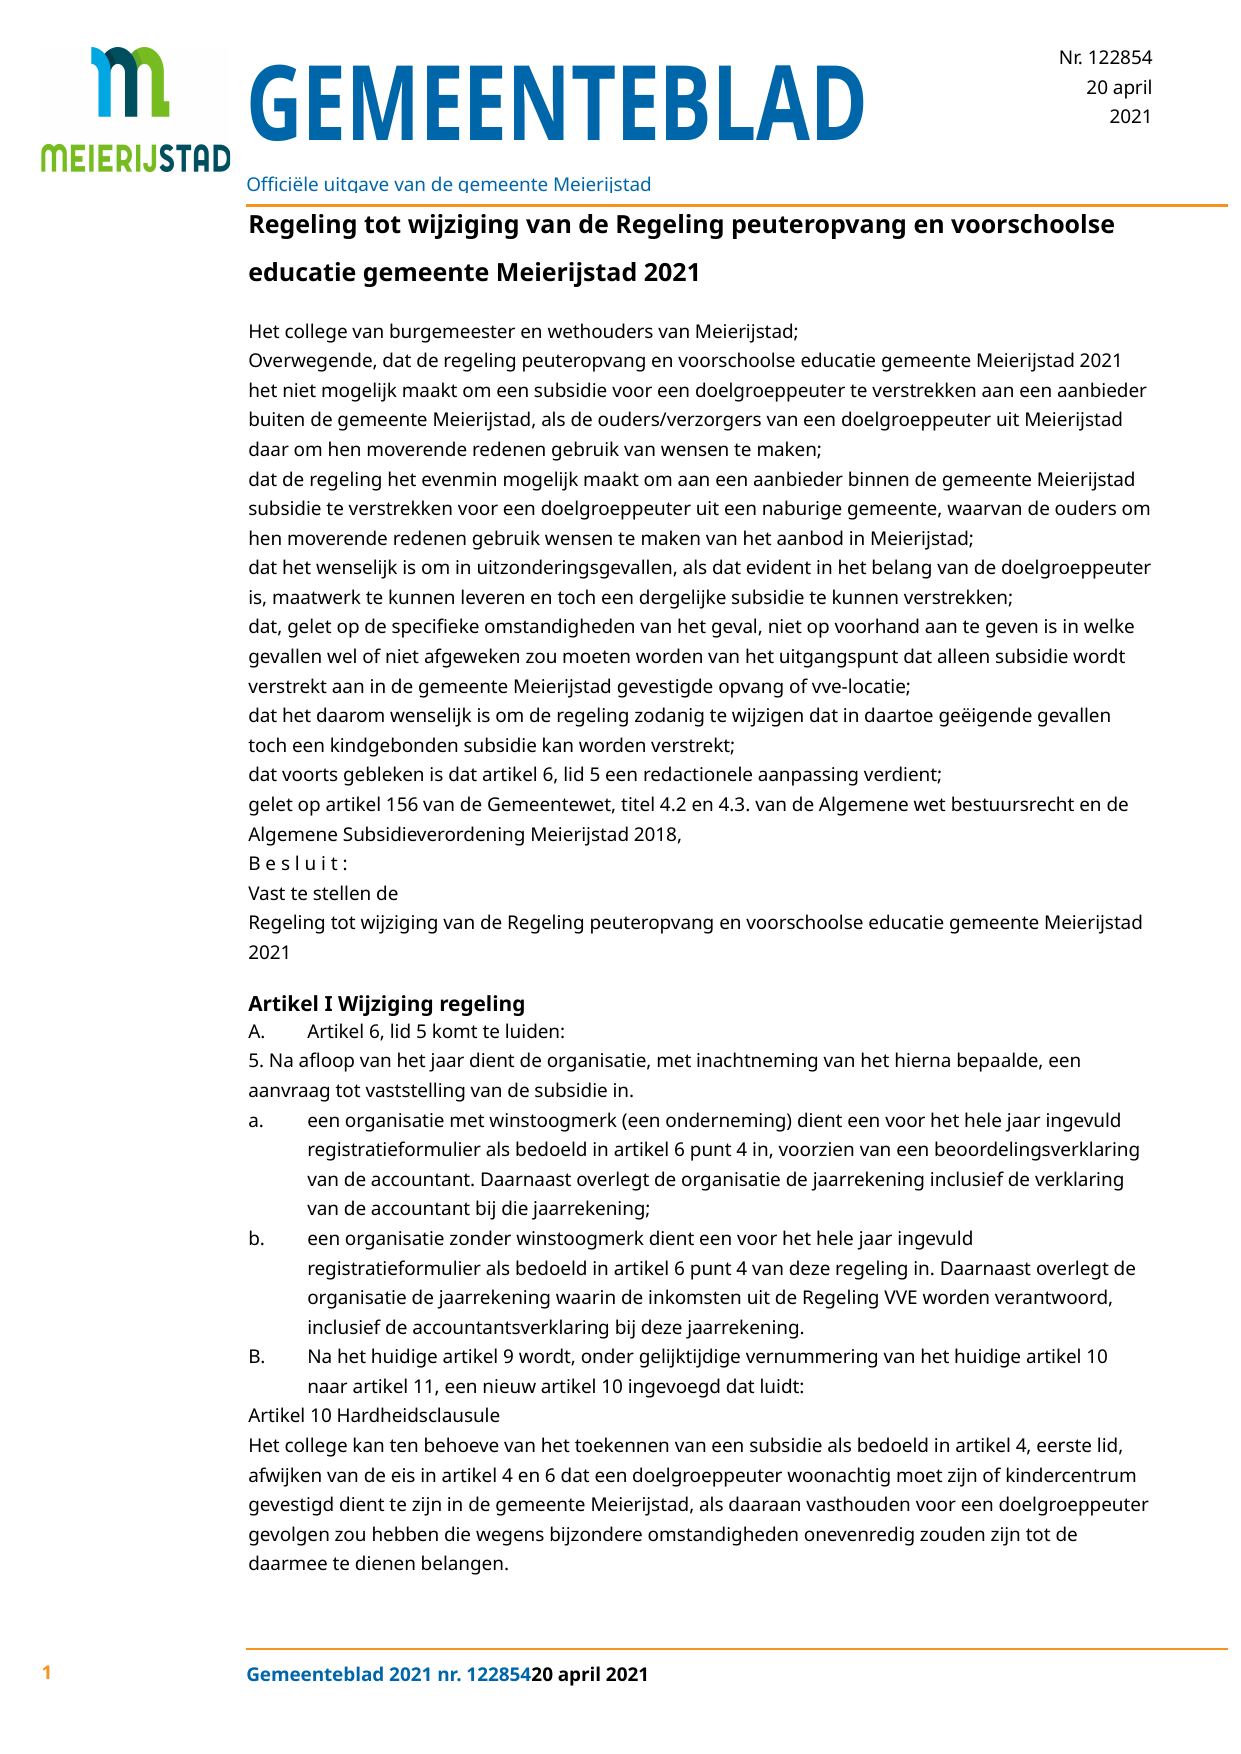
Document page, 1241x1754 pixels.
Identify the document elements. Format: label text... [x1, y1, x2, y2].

text Overwegende, dat de regeling peuteropvang en voorschoolse educatie gemeente Meierijstad 2021 het niet mogelijk maakt om een subsidie voor een doelgroeppeuter te verstrekken aan een aanbieder buiten de gemeente Meierijstad, als de ouders/verzorgers van een doelgroeppeuter uit Meierijstad daar om hen moverende redenen gebruik van wensen te maken; [248, 347, 1152, 462]
text dat het daarom wenselijk is om de regeling zodanig te wijzigen dat in daartoe geëigende gevallen toch een kindgebonden subsidie kan worden verstrekt; [248, 702, 1152, 758]
text Regeling tot wijziging van de Regeling peuteropvang en voorschoolse educatie gemeente Meierijstad 2021 [248, 909, 1152, 965]
text Artikel I Wijziging regeling [248, 989, 1152, 1018]
text Artikel 10 Hardheidsclausule [248, 1403, 1152, 1428]
text Regeling tot wijziging van de Regeling peuteropvang en voorschoolse educatie gemeente Meierijstad 2021 [248, 207, 1152, 288]
text dat, gelet op de specifieke omstandigheden van het geval, niet op voorhand aan te geven is in welke gevallen wel of niet afgeweken zou moeten worden van het uitgangspunt dat alleen subsidie wordt verstrekt aan in de gemeente Meierijstad gevestigde opvang of vve-locatie; [248, 614, 1152, 699]
text Het college van burgemeester en wethouders van Meierijstad; [248, 318, 1152, 344]
list Na het huidige artikel 9 wordt, onder gelijktijdige vernummering van het huidige artikel 10 naar artikel 11, een nieuw artikel 10 ingevoegd dat luidt: [248, 1343, 1152, 1399]
text dat het wenselijk is om in uitzonderingsgevallen, als dat evident in het belang van de doelgroeppeuter is, maatwerk te kunnen leveren en toch een dergelijke subsidie te kunnen verstrekken; [248, 554, 1152, 610]
text dat de regeling het evenmin mogelijk maakt om aan een aanbieder binnen de gemeente Meierijstad subsidie te verstrekken voor een doelgroeppeuter uit een naburige gemeente, waarvan de ouders om hen moverende redenen gebruik wensen te maken van het aanbod in Meierijstad; [248, 466, 1152, 551]
text 5. Na afloop van het jaar dient de organisatie, met inachtneming van het hierna bepaalde, een aanvraag tot vaststelling van de subsidie in. [248, 1048, 1152, 1103]
list een organisatie met winstoogmerk (een onderneming) dient een voor het hele jaar ingevuld registratieformulier als bedoeld in artikel 6 punt 4 in, voorzien van een beoordelingsverklaring van de accountant. Daarnaast overlegt de organisatie de jaarrekening inclusief de verklaring van de accountant bij die jaarrekening; [248, 1107, 1152, 1221]
list een organisatie zonder winstoogmerk dient een voor het hele jaar ingevuld registratieformulier als bedoeld in artikel 6 punt 4 van deze regeling in. Daarnaast overlegt de organisatie de jaarrekening waarin de inkomsten uit de Regeling VVE worden verantwoord, inclusief de accountantsverklaring bij deze jaarrekening. [248, 1225, 1152, 1339]
list Artikel 6, lid 5 komt te luiden: [248, 1018, 1152, 1044]
text dat voorts gebleken is dat artikel 6, lid 5 een redactionele aanpassing verdient; [248, 762, 1152, 787]
picture [41, 47, 231, 172]
text gelet op artikel 156 van de Gemeentewet, titel 4.2 en 4.3. van de Algemene wet bestuursrecht en de Algemene Subsidieverordening Meierijstad 2018, [248, 791, 1152, 847]
text B e s l u i t : [248, 850, 1152, 876]
text Vast te stellen de [248, 880, 1152, 906]
text Het college kan ten behoeve van het toekennen van een subsidie als bedoeld in artikel 4, eerste lid, afwijken van de eis in artikel 4 en 6 dat een doelgroeppeuter woonachtig moet zijn of kindercentrum gevestigd dient te zijn in de gemeente Meierijstad, als daaraan vasthouden voor een doelgroeppeuter gevolgen zou hebben die wegens bijzondere omstandigheden onevenredig zouden zijn tot de daarmee te dienen belangen. [248, 1432, 1152, 1576]
